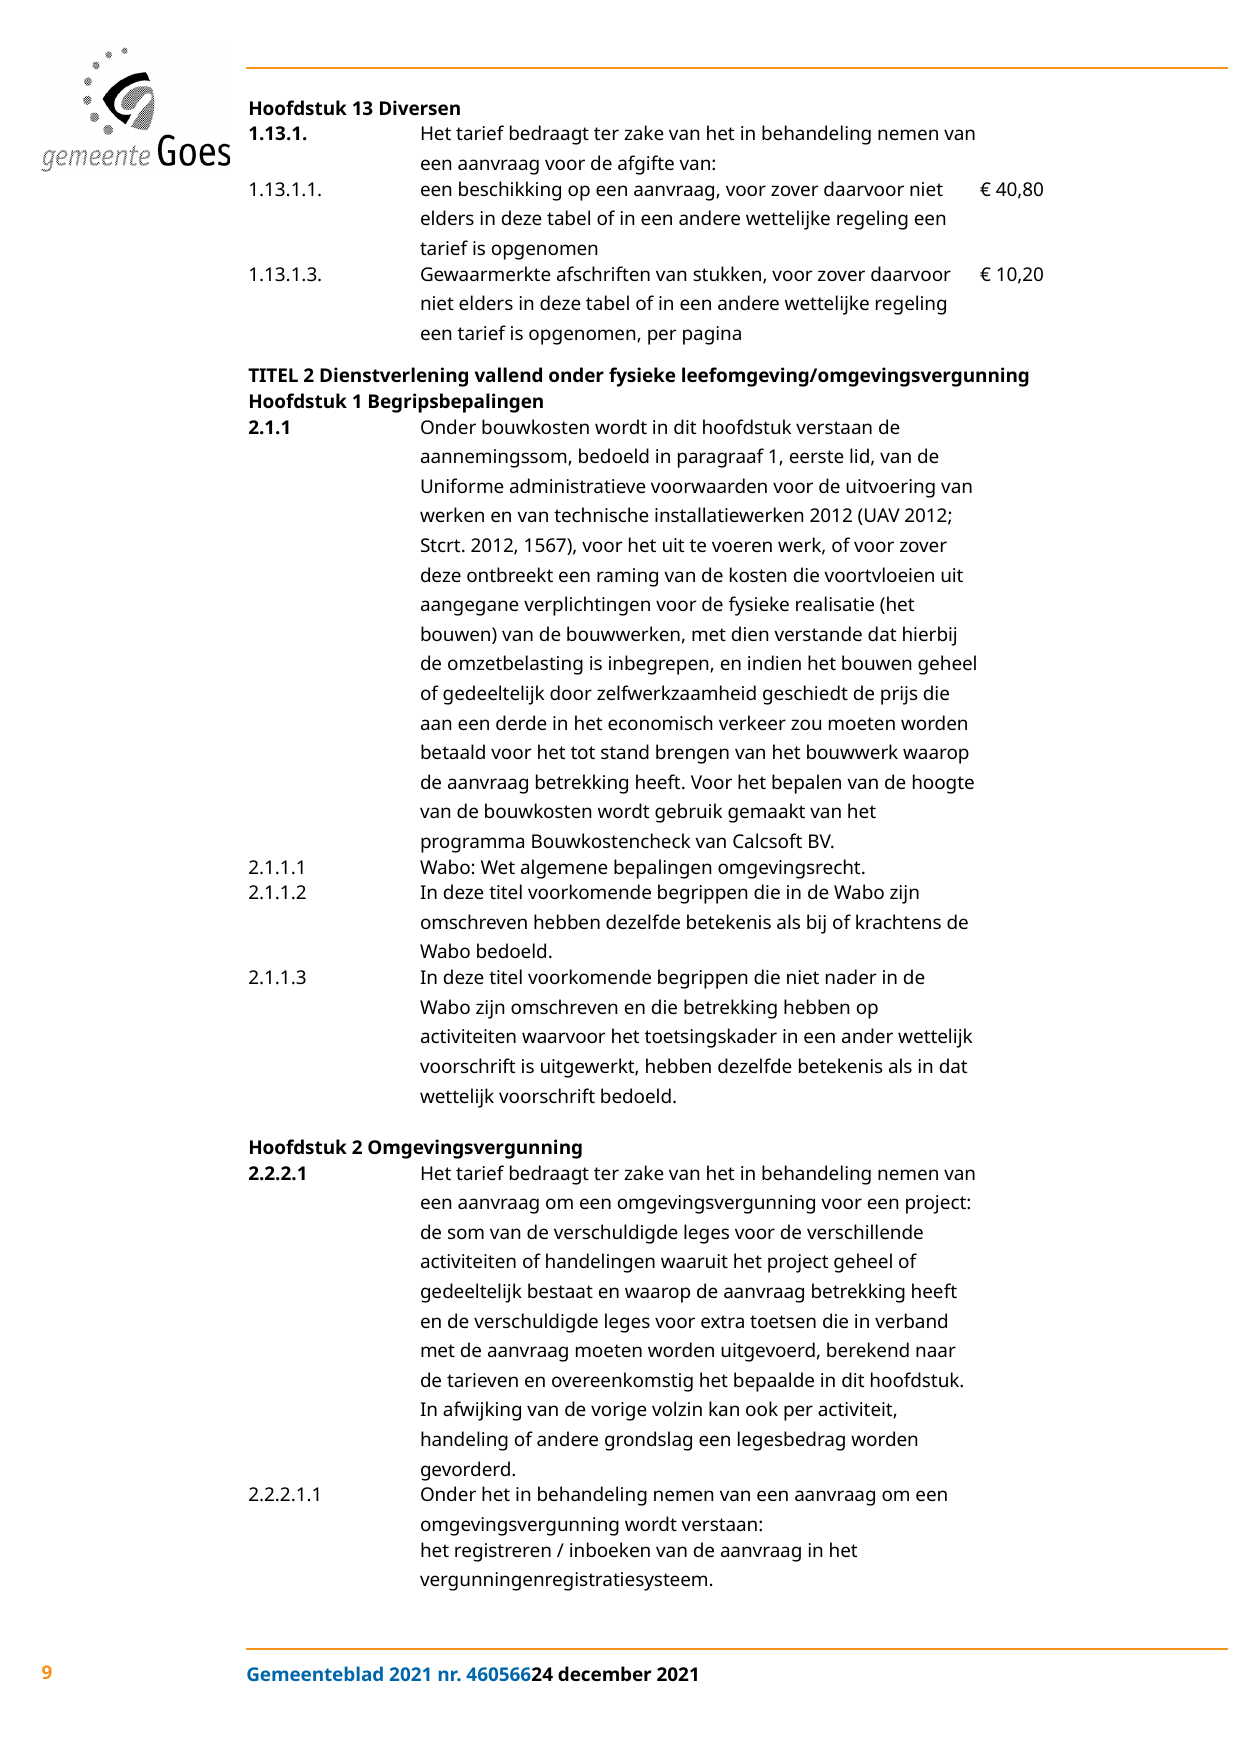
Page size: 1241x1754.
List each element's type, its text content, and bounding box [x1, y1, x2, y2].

picture [41, 47, 231, 172]
table_cell Hoofdstuk 2 Omgevingsvergunning [248, 1134, 1152, 1160]
table_cell 2.1.1.3 [248, 965, 420, 1108]
table_cell [420, 1109, 980, 1134]
table_cell 2.1.1.2 [248, 880, 420, 964]
table_cell Wabo: Wet algemene bepalingen omgevingsrecht. [420, 854, 980, 879]
table_cell [980, 1537, 1152, 1592]
table_cell 1.13.1. [248, 121, 420, 176]
table_cell [980, 880, 1152, 964]
table_cell In deze titel voorkomende begrippen die niet nader in de Wabo zijn omschreven en die betrekking hebben op activiteiten waarvoor het toetsingskader in een ander wettelijk voorschrift is uitgewerkt, hebben dezelfde betekenis als in dat wettelijk voorschrift bedoeld. [420, 965, 980, 1108]
table_cell [980, 414, 1152, 854]
table_cell [980, 1482, 1152, 1537]
table_cell het registreren / inboeken van de aanvraag in het vergunningenregistratiesysteem. [420, 1537, 980, 1592]
table_cell In deze titel voorkomende begrippen die in de Wabo zijn omschreven hebben dezelfde betekenis als bij of krachtens de Wabo bedoeld. [420, 880, 980, 964]
table_cell [248, 1537, 420, 1592]
table_cell [980, 121, 1152, 176]
table_cell 2.2.2.1 [248, 1160, 420, 1482]
table_cell 2.2.2.1.1 [248, 1482, 420, 1537]
table_cell Het tarief bedraagt ter zake van het in behandeling nemen van een aanvraag voor de afgifte van: [420, 121, 980, 176]
table_cell € 40,80 [980, 176, 1152, 261]
table_cell Het tarief bedraagt ter zake van het in behandeling nemen van een aanvraag om een omgevingsvergunning voor een project: de som van de verschuldigde leges voor de verschillende activiteiten of handelingen waaruit het project geheel of gedeeltelijk bestaat en waarop de aanvraag betrekking heeft en de verschuldigde leges voor extra toetsen die in verband met de aanvraag moeten worden uitgevoerd, berekend naar de tarieven en overeenkomstig het bepaalde in dit hoofdstuk. In afwijking van de vorige volzin kan ook per activiteit, handeling of andere grondslag een legesbedrag worden gevorderd. [420, 1160, 980, 1482]
table_cell een beschikking op een aanvraag, voor zover daarvoor niet elders in deze tabel of in een andere wettelijke regeling een tarief is opgenomen [420, 176, 980, 261]
table_cell 1.13.1.1. [248, 176, 420, 261]
table_cell 1.13.1.3. [248, 261, 420, 346]
table_cell € 10,20 [980, 261, 1152, 346]
table_cell Onder bouwkosten wordt in dit hoofdstuk verstaan de aannemingssom, bedoeld in paragraaf 1, eerste lid, van de Uniforme administratieve voorwaarden voor de uitvoering van werken en van technische installatiewerken 2012 (UAV 2012; Stcrt. 2012, 1567), voor het uit te voeren werk, of voor zover deze ontbreekt een raming van de kosten die voortvloeien uit aangegane verplichtingen voor de fysieke realisatie (het bouwen) van de bouwwerken, met dien verstande dat hierbij de omzetbelasting is inbegrepen, en indien het bouwen geheel of gedeeltelijk door zelfwerkzaamheid geschiedt de prijs die aan een derde in het economisch verkeer zou moeten worden betaald voor het tot stand brengen van het bouwwerk waarop de aanvraag betrekking heeft. Voor het bepalen van de hoogte van de bouwkosten wordt gebruik gemaakt van het programma Bouwkostencheck van Calcsoft BV. [420, 414, 980, 854]
table_cell [980, 854, 1152, 879]
table_cell Hoofdstuk 13 Diversen [248, 95, 1152, 121]
text TITEL 2 Dienstverlening vallend onder fysieke leefomgeving/omgevingsvergunning [248, 362, 1152, 388]
table_cell [980, 1109, 1152, 1134]
table_cell [980, 965, 1152, 1108]
table_cell Gewaarmerkte afschriften van stukken, voor zover daarvoor niet elders in deze tabel of in een andere wettelijke regeling een tarief is opgenomen, per pagina [420, 261, 980, 346]
table_cell [980, 1160, 1152, 1482]
table_cell [248, 1109, 420, 1134]
table_cell Onder het in behandeling nemen van een aanvraag om een omgevingsvergunning wordt verstaan: [420, 1482, 980, 1537]
table_cell 2.1.1 [248, 414, 420, 854]
table_header Hoofdstuk 1 Begripsbepalingen [248, 388, 1152, 414]
table_cell 2.1.1.1 [248, 854, 420, 879]
